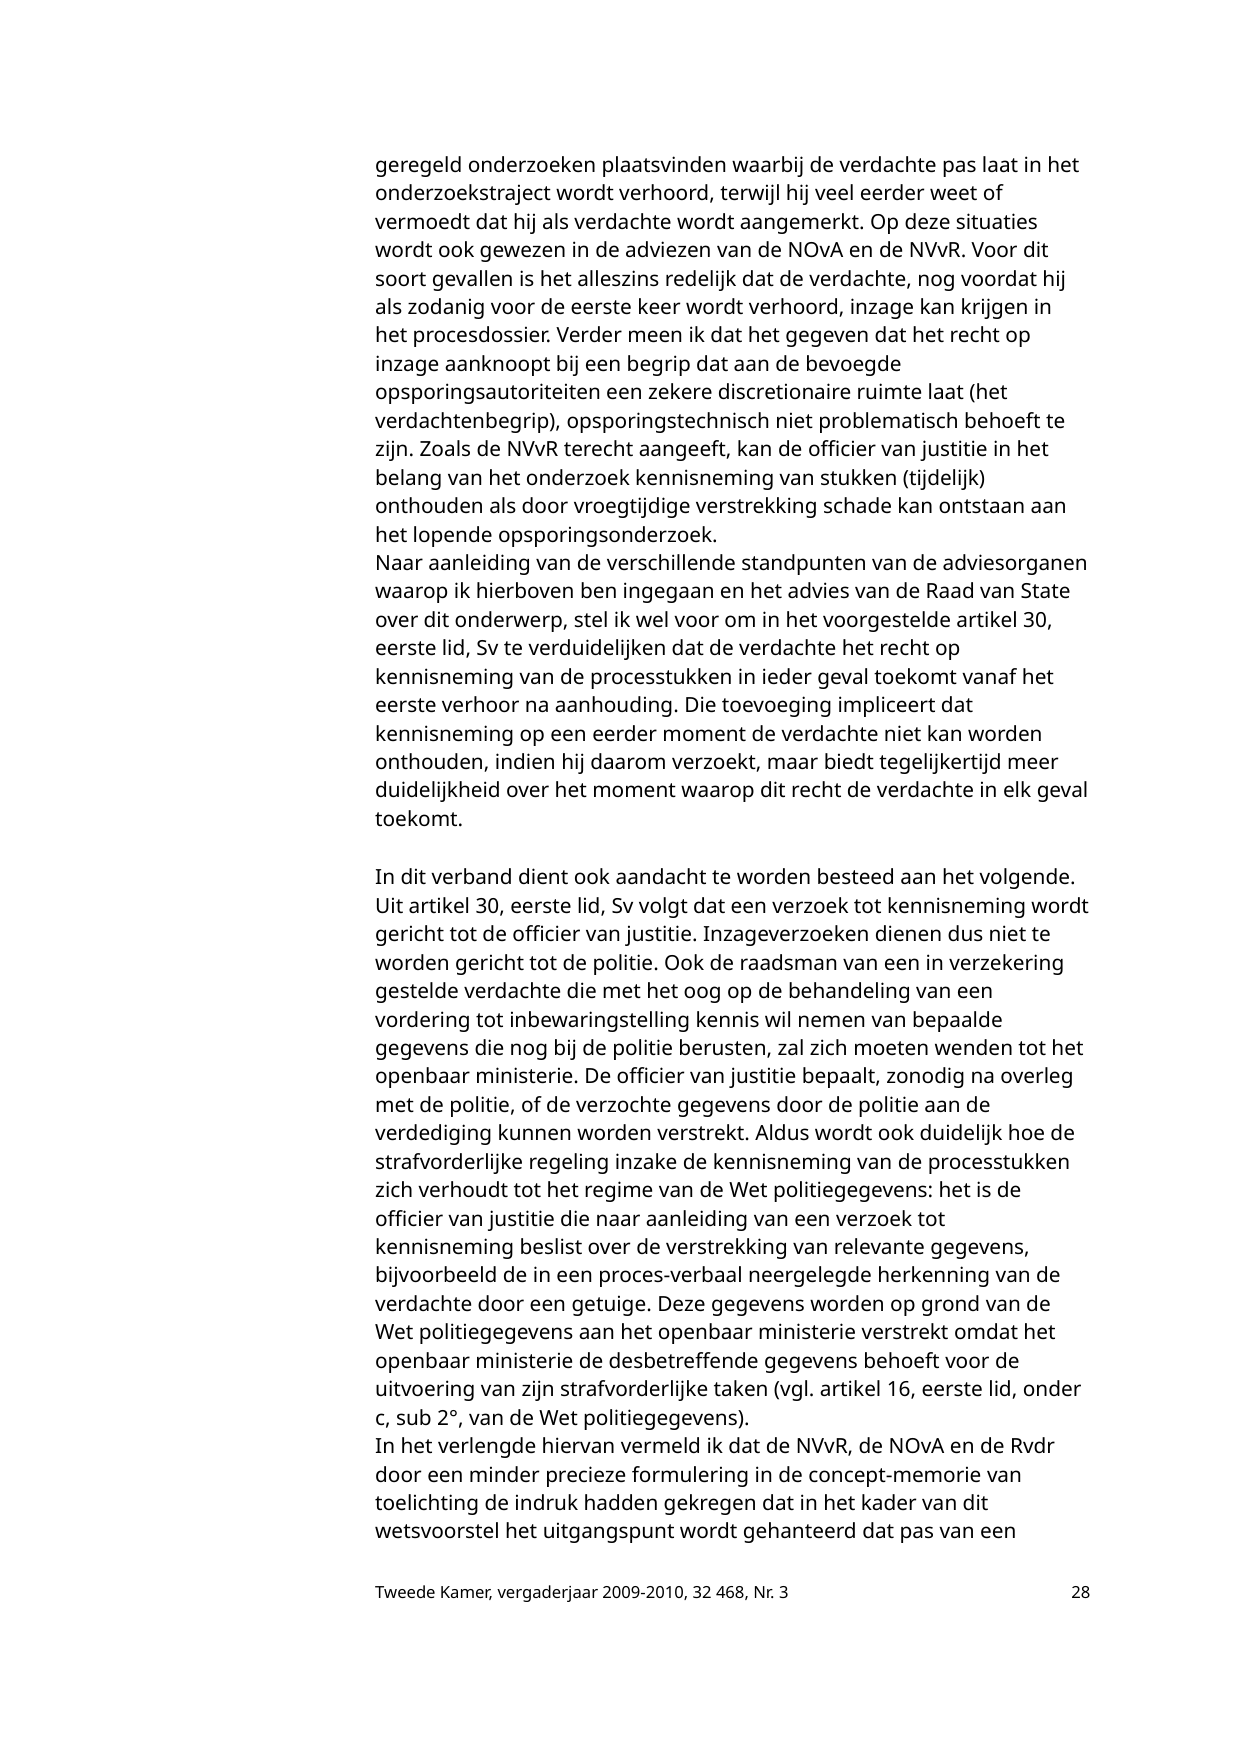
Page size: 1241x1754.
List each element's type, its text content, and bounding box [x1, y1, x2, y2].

text In het verlengde hiervan vermeld ik dat de NVvR, de NOvA en de Rvdr door een minder precieze formulering in de concept-memorie van toelichting de indruk hadden gekregen dat in het kader van dit wetsvoorstel het uitgangspunt wordt gehanteerd dat pas van een [375, 1431, 1090, 1545]
text geregeld onderzoeken plaatsvinden waarbij de verdachte pas laat in het onderzoekstraject wordt verhoord, terwijl hij veel eerder weet of vermoedt dat hij als verdachte wordt aangemerkt. Op deze situaties wordt ook gewezen in de adviezen van de NOvA en de NVvR. Voor dit soort gevallen is het alleszins redelijk dat de verdachte, nog voordat hij als zodanig voor de eerste keer wordt verhoord, inzage kan krijgen in het procesdossier. Verder meen ik dat het gegeven dat het recht op inzage aanknoopt bij een begrip dat aan de bevoegde opsporingsautoriteiten een zekere discretionaire ruimte laat (het verdachtenbegrip), opsporingstechnisch niet problematisch behoeft te zijn. Zoals de NVvR terecht aangeeft, kan de officier van justitie in het belang van het onderzoek kennisneming van stukken (tijdelijk) onthouden als door vroegtijdige verstrekking schade kan ontstaan aan het lopende opsporingsonderzoek. [375, 150, 1090, 548]
text Naar aanleiding van de verschillende standpunten van de adviesorganen waarop ik hierboven ben ingegaan en het advies van de Raad van State over dit onderwerp, stel ik wel voor om in het voorgestelde artikel 30, eerste lid, Sv te verduidelijken dat de verdachte het recht op kennisneming van de processtukken in ieder geval toekomt vanaf het eerste verhoor na aanhouding. Die toevoeging impliceert dat kennisneming op een eerder moment de verdachte niet kan worden onthouden, indien hij daarom verzoekt, maar biedt tegelijkertijd meer duidelijkheid over het moment waarop dit recht de verdachte in elk geval toekomt. [375, 548, 1090, 832]
text In dit verband dient ook aandacht te worden besteed aan het volgende. Uit artikel 30, eerste lid, Sv volgt dat een verzoek tot kennisneming wordt gericht tot de officier van justitie. Inzageverzoeken dienen dus niet te worden gericht tot de politie. Ook de raadsman van een in verzekering gestelde verdachte die met het oog op de behandeling van een vordering tot inbewaringstelling kennis wil nemen van bepaalde gegevens die nog bij de politie berusten, zal zich moeten wenden tot het openbaar ministerie. De officier van justitie bepaalt, zonodig na overleg met de politie, of de verzochte gegevens door de politie aan de verdediging kunnen worden verstrekt. Aldus wordt ook duidelijk hoe de strafvorderlijke regeling inzake de kennisneming van de processtukken zich verhoudt tot het regime van de Wet politiegegevens: het is de officier van justitie die naar aanleiding van een verzoek tot kennisneming beslist over de verstrekking van relevante gegevens, bijvoorbeeld de in een proces-verbaal neergelegde herkenning van de verdachte door een getuige. Deze gegevens worden op grond van de Wet politiegegevens aan het openbaar ministerie verstrekt omdat het openbaar ministerie de desbetreffende gegevens behoeft voor de uitvoering van zijn strafvorderlijke taken (vgl. artikel 16, eerste lid, onder c, sub 2°, van de Wet politiegegevens). [375, 862, 1090, 1431]
